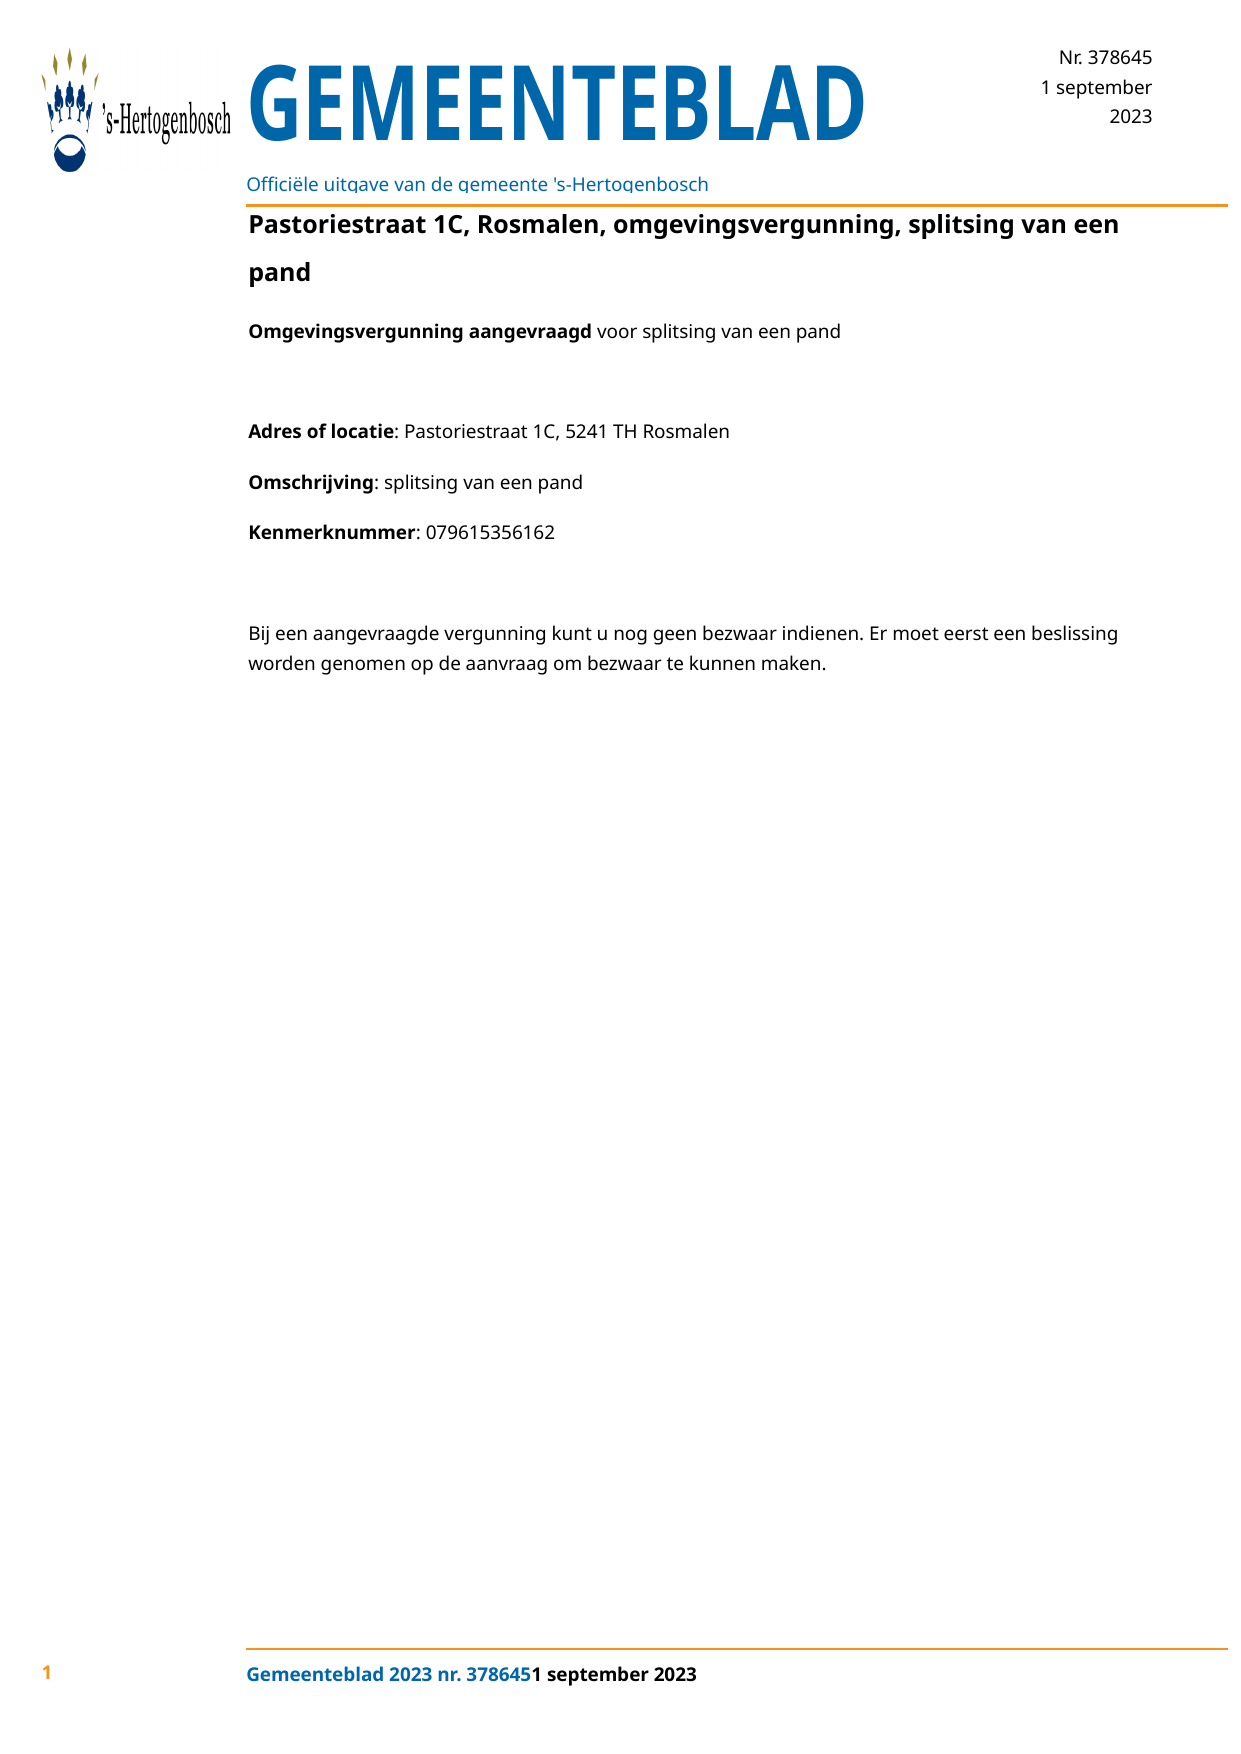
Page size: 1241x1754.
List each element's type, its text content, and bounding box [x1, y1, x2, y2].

picture [41, 47, 231, 172]
text Kenmerknummer: 079615356162 [248, 519, 1152, 545]
text Omschrijving: splitsing van een pand [248, 469, 1152, 495]
text Bij een aangevraagde vergunning kunt u nog geen bezwaar indienen. Er moet eerst een beslissing worden genomen op de aanvraag om bezwaar te kunnen maken. [248, 620, 1152, 676]
text Omgevingsvergunning aangevraagd voor splitsing van een pand [248, 318, 1152, 344]
text Pastoriestraat 1C, Rosmalen, omgevingsvergunning, splitsing van een pand [248, 207, 1152, 288]
text Adres of locatie: Pastoriestraat 1C, 5241 TH Rosmalen [248, 419, 1152, 444]
